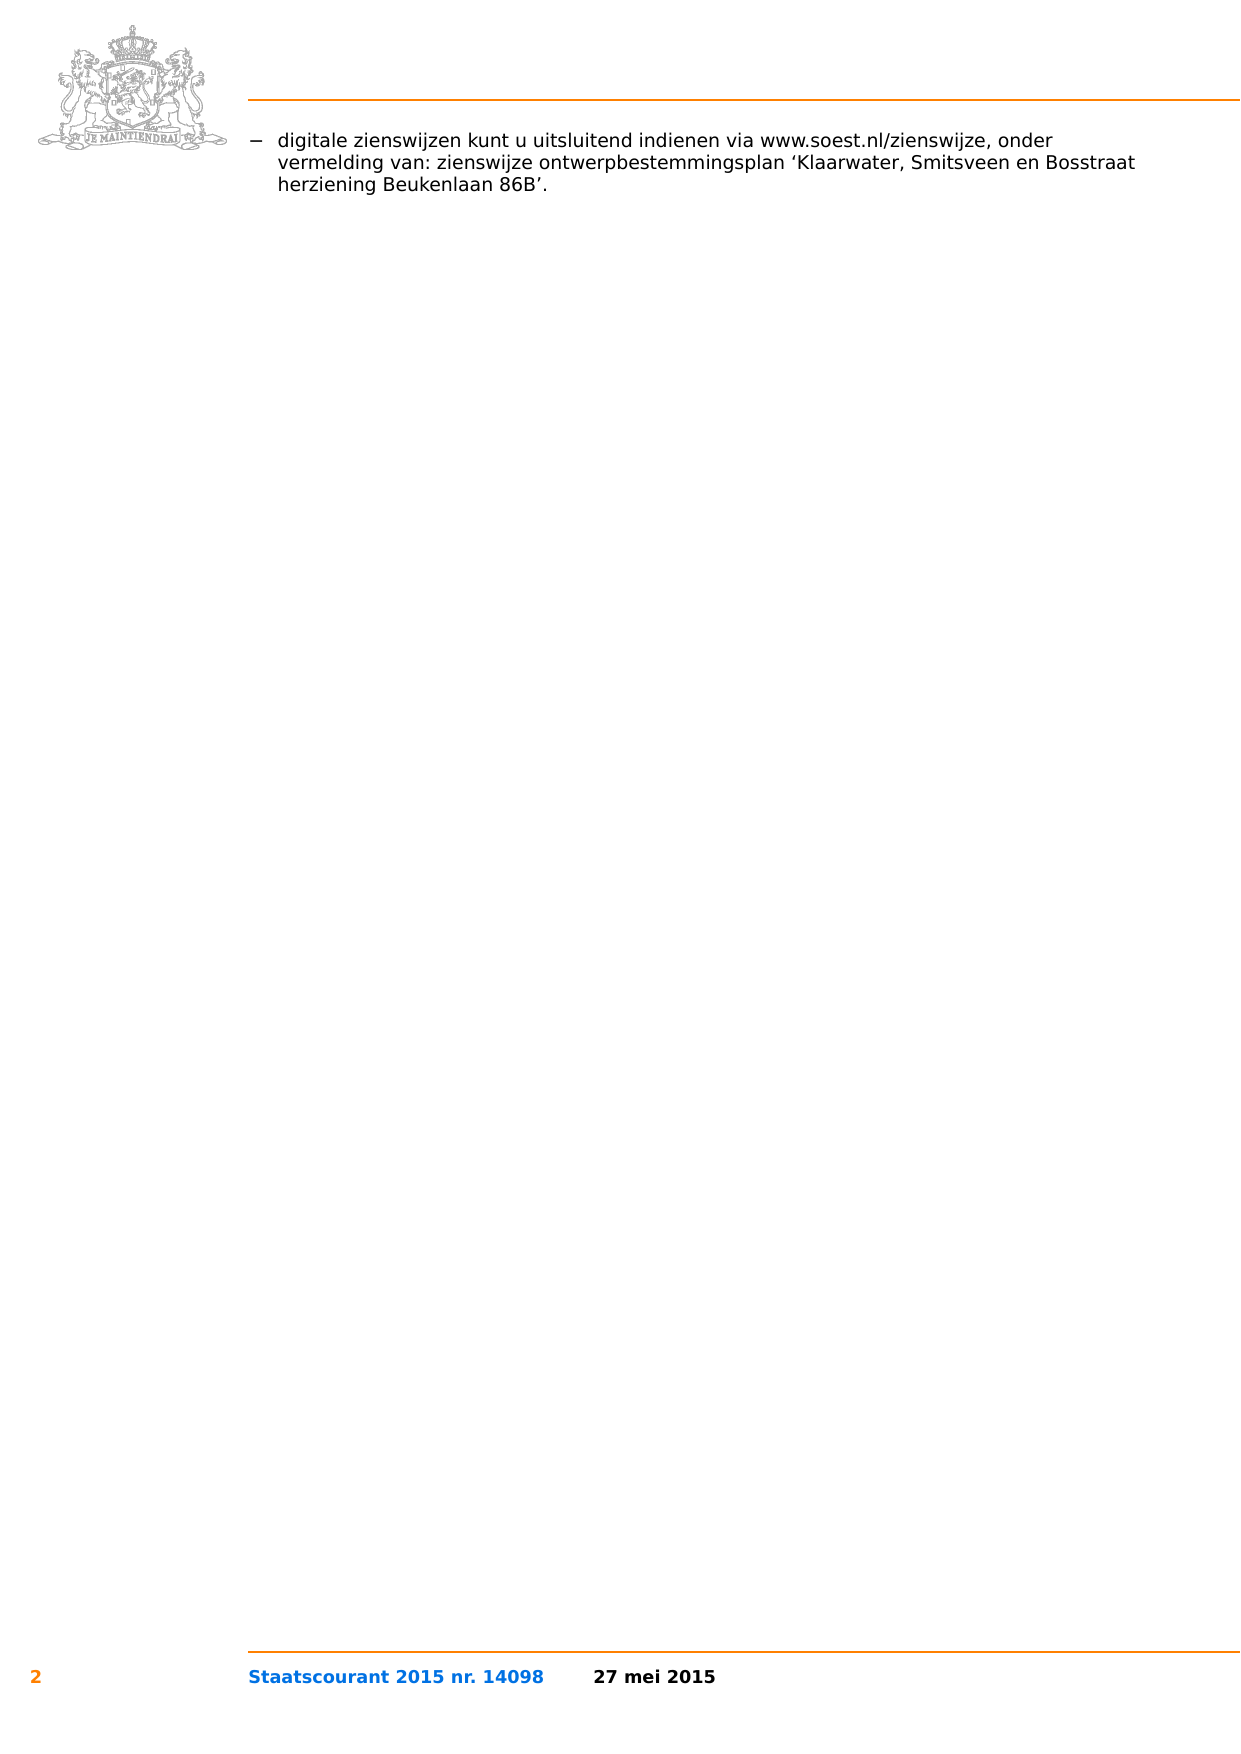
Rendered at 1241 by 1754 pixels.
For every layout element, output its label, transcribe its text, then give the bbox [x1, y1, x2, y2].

text − digitale zienswijzen kunt u uitsluitend indienen via www.soest.nl/zienswijze, onder vermelding van: zienswijze ontwerpbestemmingsplan ‘Klaarwater, Smitsveen en Bosstraat herziening Beukenlaan 86B’. [248, 130, 1163, 196]
picture [38, 25, 227, 150]
